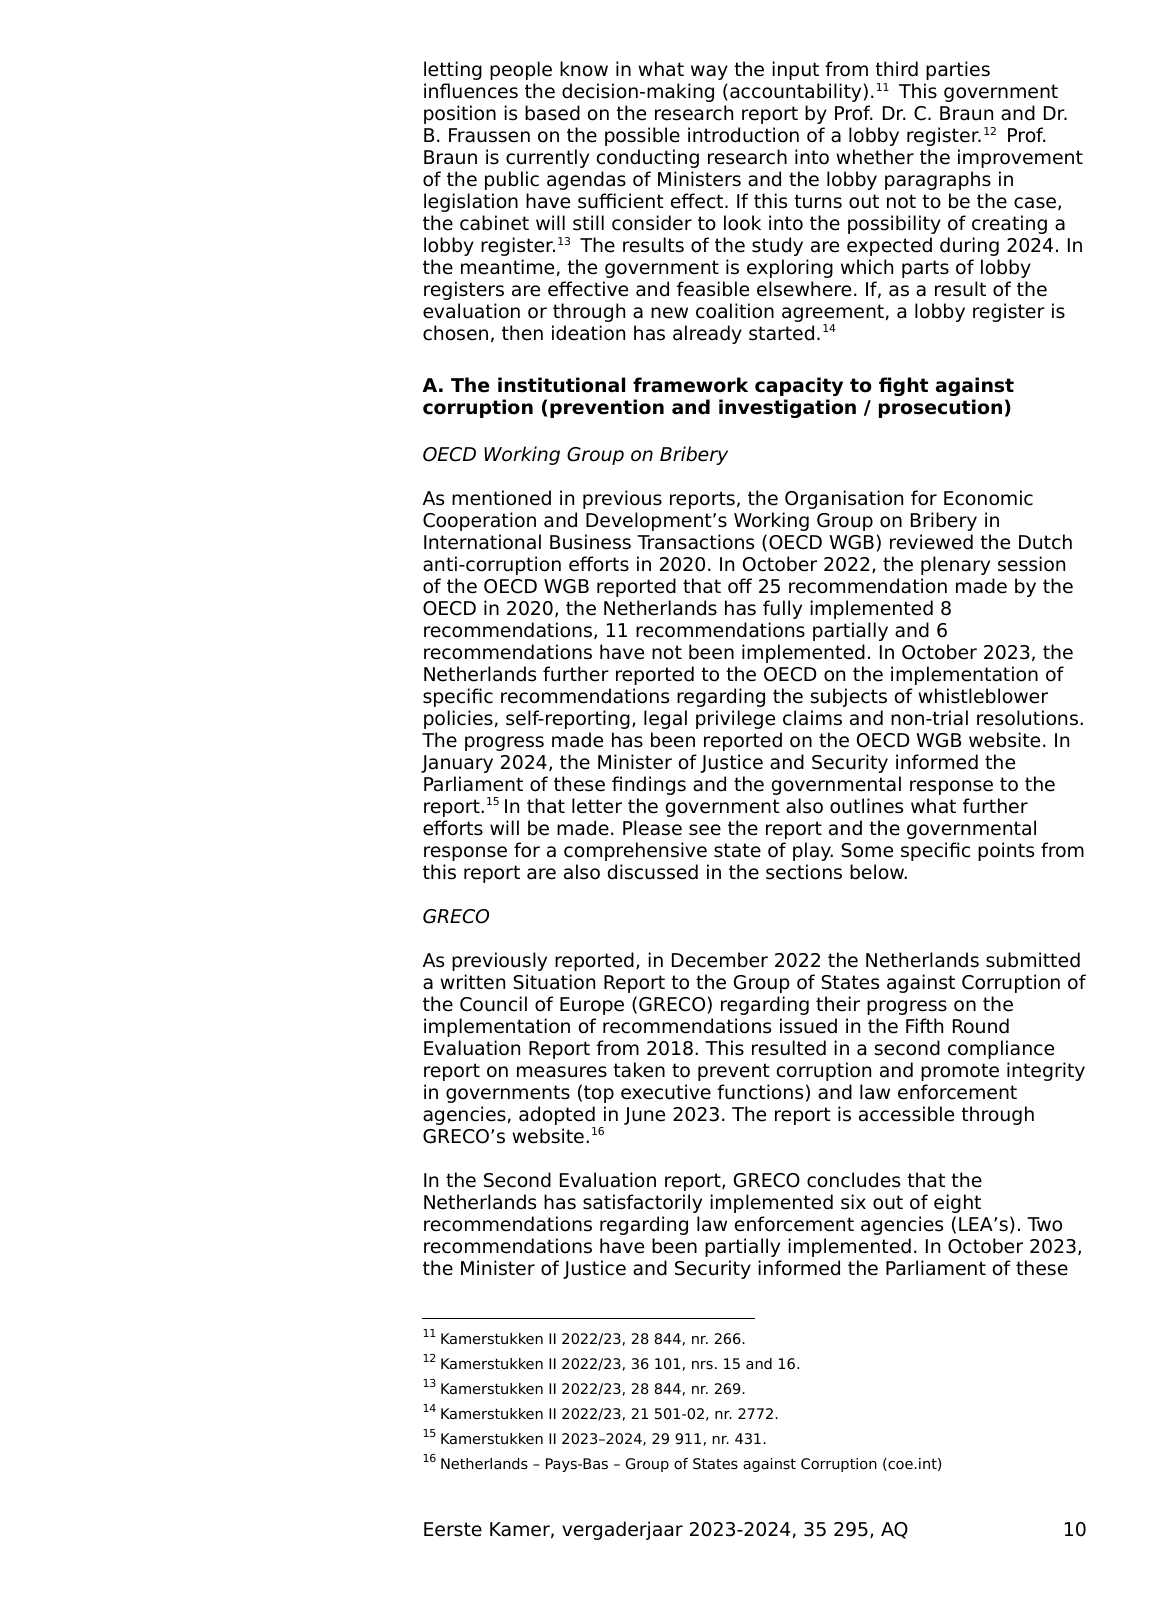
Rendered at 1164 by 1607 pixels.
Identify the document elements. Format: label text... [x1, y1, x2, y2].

text As previously reported, in December 2022 the Netherlands submitted a written Situation Report to the Group of States against Corruption of the Council of Europe (GRECO) regarding their progress on the implementation of recommendations issued in the Fifth Round Evaluation Report from 2018. This resulted in a second compliance report on measures taken to prevent corruption and promote integrity in governments (top executive functions) and law enforcement agencies, adopted in June 2023. The report is accessible through GRECO’s website. [422, 950, 1087, 1148]
text Netherlands – Pays-Bas – Group of States against Corruption (coe.int) [422, 1452, 1087, 1474]
subtitle A. The institutional framework capacity to fight against corruption (prevention and investigation / prosecution) [422, 375, 1087, 419]
text In the Second Evaluation report, GRECO concludes that the Netherlands has satisfactorily implemented six out of eight recommendations regarding law enforcement agencies (LEA’s). Two recommendations have been partially implemented. In October 2023, the Minister of Justice and Security informed the Parliament of these [422, 1170, 1087, 1280]
subtitle GRECO [422, 906, 1087, 928]
subtitle OECD Working Group on Bribery [422, 444, 1087, 466]
text Kamerstukken II 2022/23, 21 501-02, nr. 2772. [422, 1402, 1087, 1424]
text Kamerstukken II 2022/23, 28 844, nr. 269. [422, 1377, 1087, 1399]
text Kamerstukken II 2022/23, 28 844, nr. 266. [422, 1327, 1087, 1349]
text As mentioned in previous reports, the Organisation for Economic Cooperation and Development’s Working Group on Bribery in International Business Transactions (OECD WGB) reviewed the Dutch anti-corruption efforts in 2020. In October 2022, the plenary session of the OECD WGB reported that off 25 recommendation made by the OECD in 2020, the Netherlands has fully implemented 8 recommendations, 11 recommendations partially and 6 recommendations have not been implemented. In October 2023, the Netherlands further reported to the OECD on the implementation of specific recommendations regarding the subjects of whistleblower policies, self-reporting, legal privilege claims and non-trial resolutions. The progress made has been reported on the OECD WGB website. In January 2024, the Minister of Justice and Security informed the Parliament of these findings and the governmental response to the report.In that letter the government also outlines what further efforts will be made. Please see the report and the governmental response for a comprehensive state of play. Some specific points from this report are also discussed in the sections below. [422, 488, 1087, 883]
text letting people know in what way the input from third parties influences the decision-making (accountability). This government position is based on the research report by Prof. Dr. C. Braun and Dr. B. Fraussen on the possible introduction of a lobby register. Prof. Braun is currently conducting research into whether the improvement of the public agendas of Ministers and the lobby paragraphs in legislation have sufficient effect. If this turns out not to be the case, the cabinet will still consider to look into the possibility of creating a lobby register. The results of the study are expected during 2024. In the meantime, the government is exploring which parts of lobby registers are effective and feasible elsewhere. If, as a result of the evaluation or through a new coalition agreement, a lobby register is chosen, then ideation has already started. [422, 59, 1087, 345]
text Kamerstukken II 2023–2024, 29 911, nr. 431. [422, 1427, 1087, 1449]
text Kamerstukken II 2022/23, 36 101, nrs. 15 and 16. [422, 1352, 1087, 1374]
